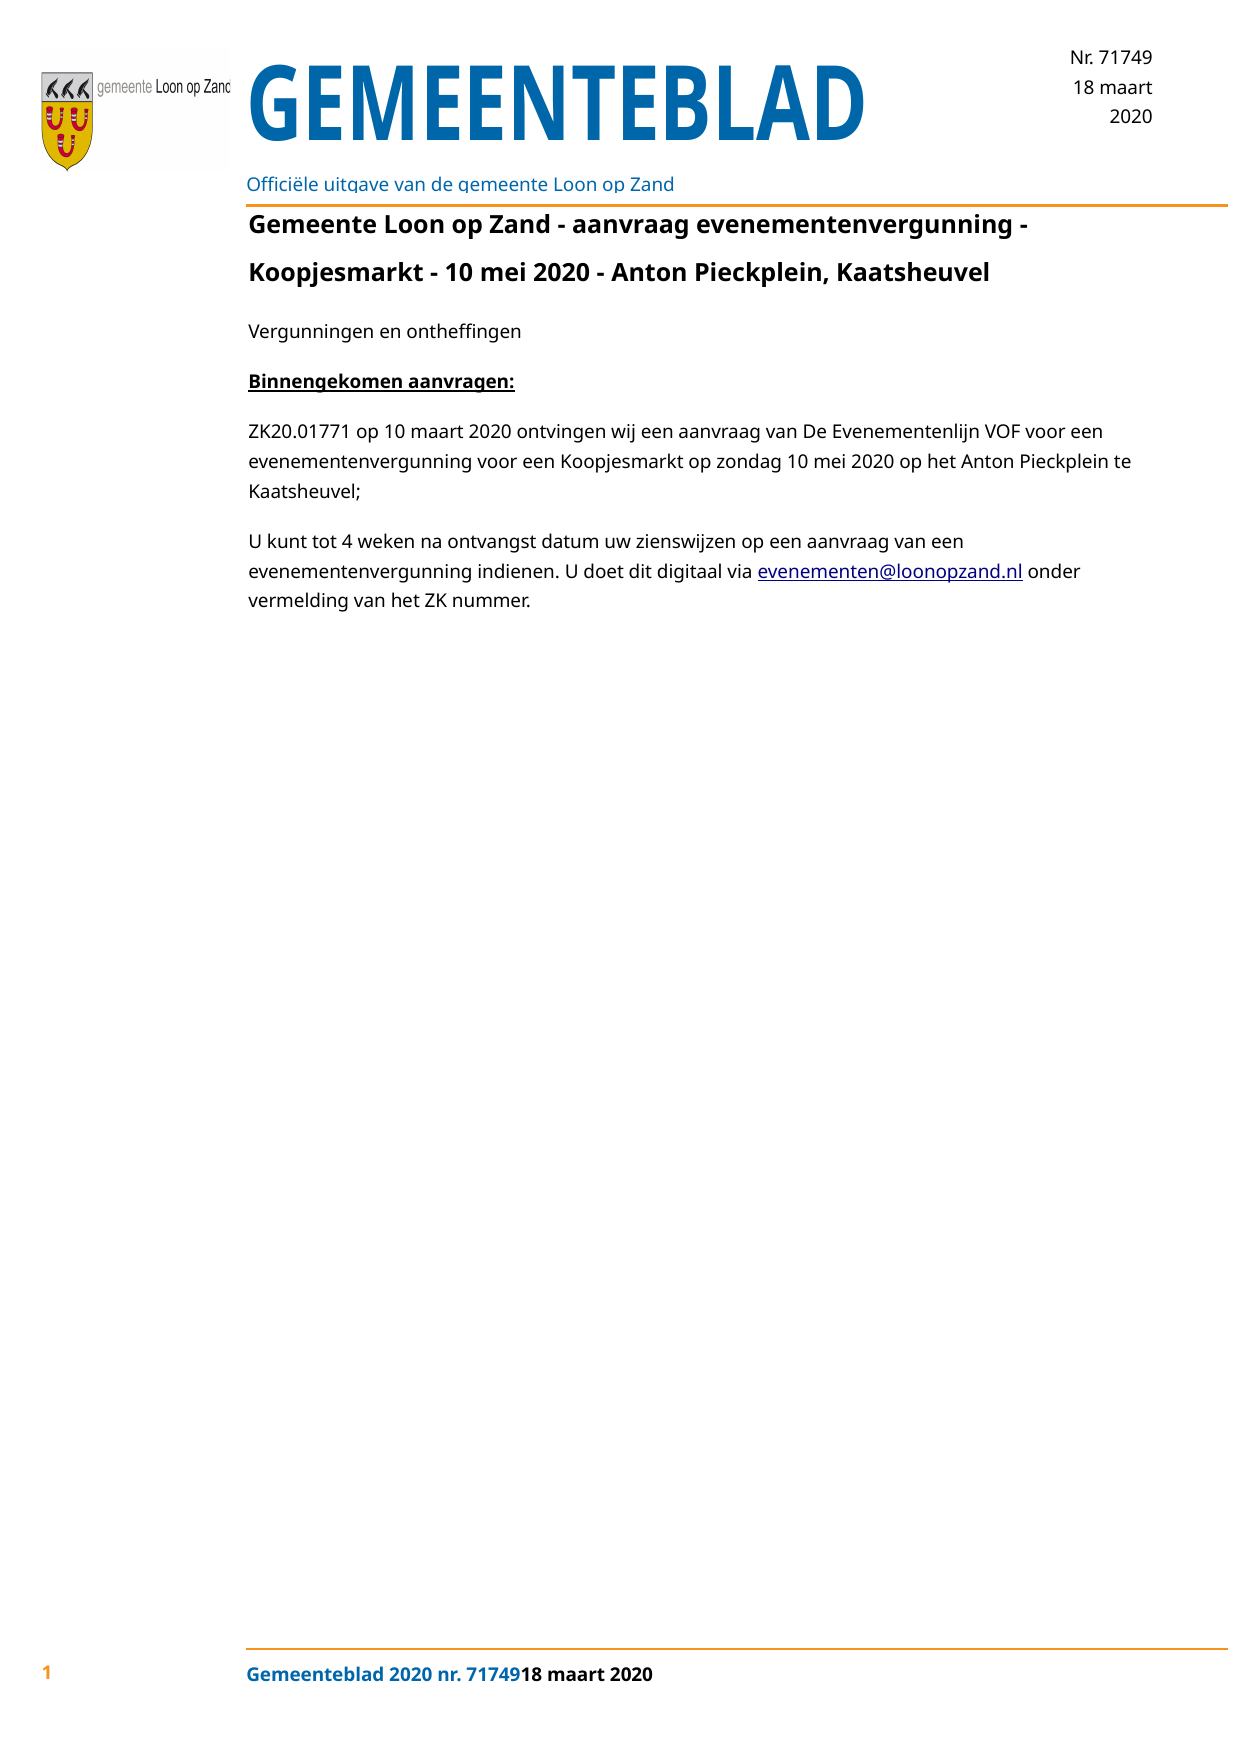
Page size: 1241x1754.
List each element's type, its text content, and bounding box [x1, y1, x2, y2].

text Gemeente Loon op Zand - aanvraag evenementenvergunning - Koopjesmarkt - 10 mei 2020 - Anton Pieckplein, Kaatsheuvel [248, 207, 1152, 288]
text ZK20.01771 op 10 maart 2020 ontvingen wij een aanvraag van De Evenementenlijn VOF voor een evenementenvergunning voor een Koopjesmarkt op zondag 10 mei 2020 op het Anton Pieckplein te Kaatsheuvel; [248, 419, 1152, 504]
text U kunt tot 4 weken na ontvangst datum uw zienswijzen op een aanvraag van een evenementenvergunning indienen. U doet dit digitaal via evenementen@loonopzand.nl onder vermelding van het ZK nummer. [248, 528, 1152, 613]
text Binnengekomen aanvragen: [248, 368, 1152, 394]
picture [41, 47, 231, 172]
text Vergunningen en ontheffingen [248, 318, 1152, 344]
